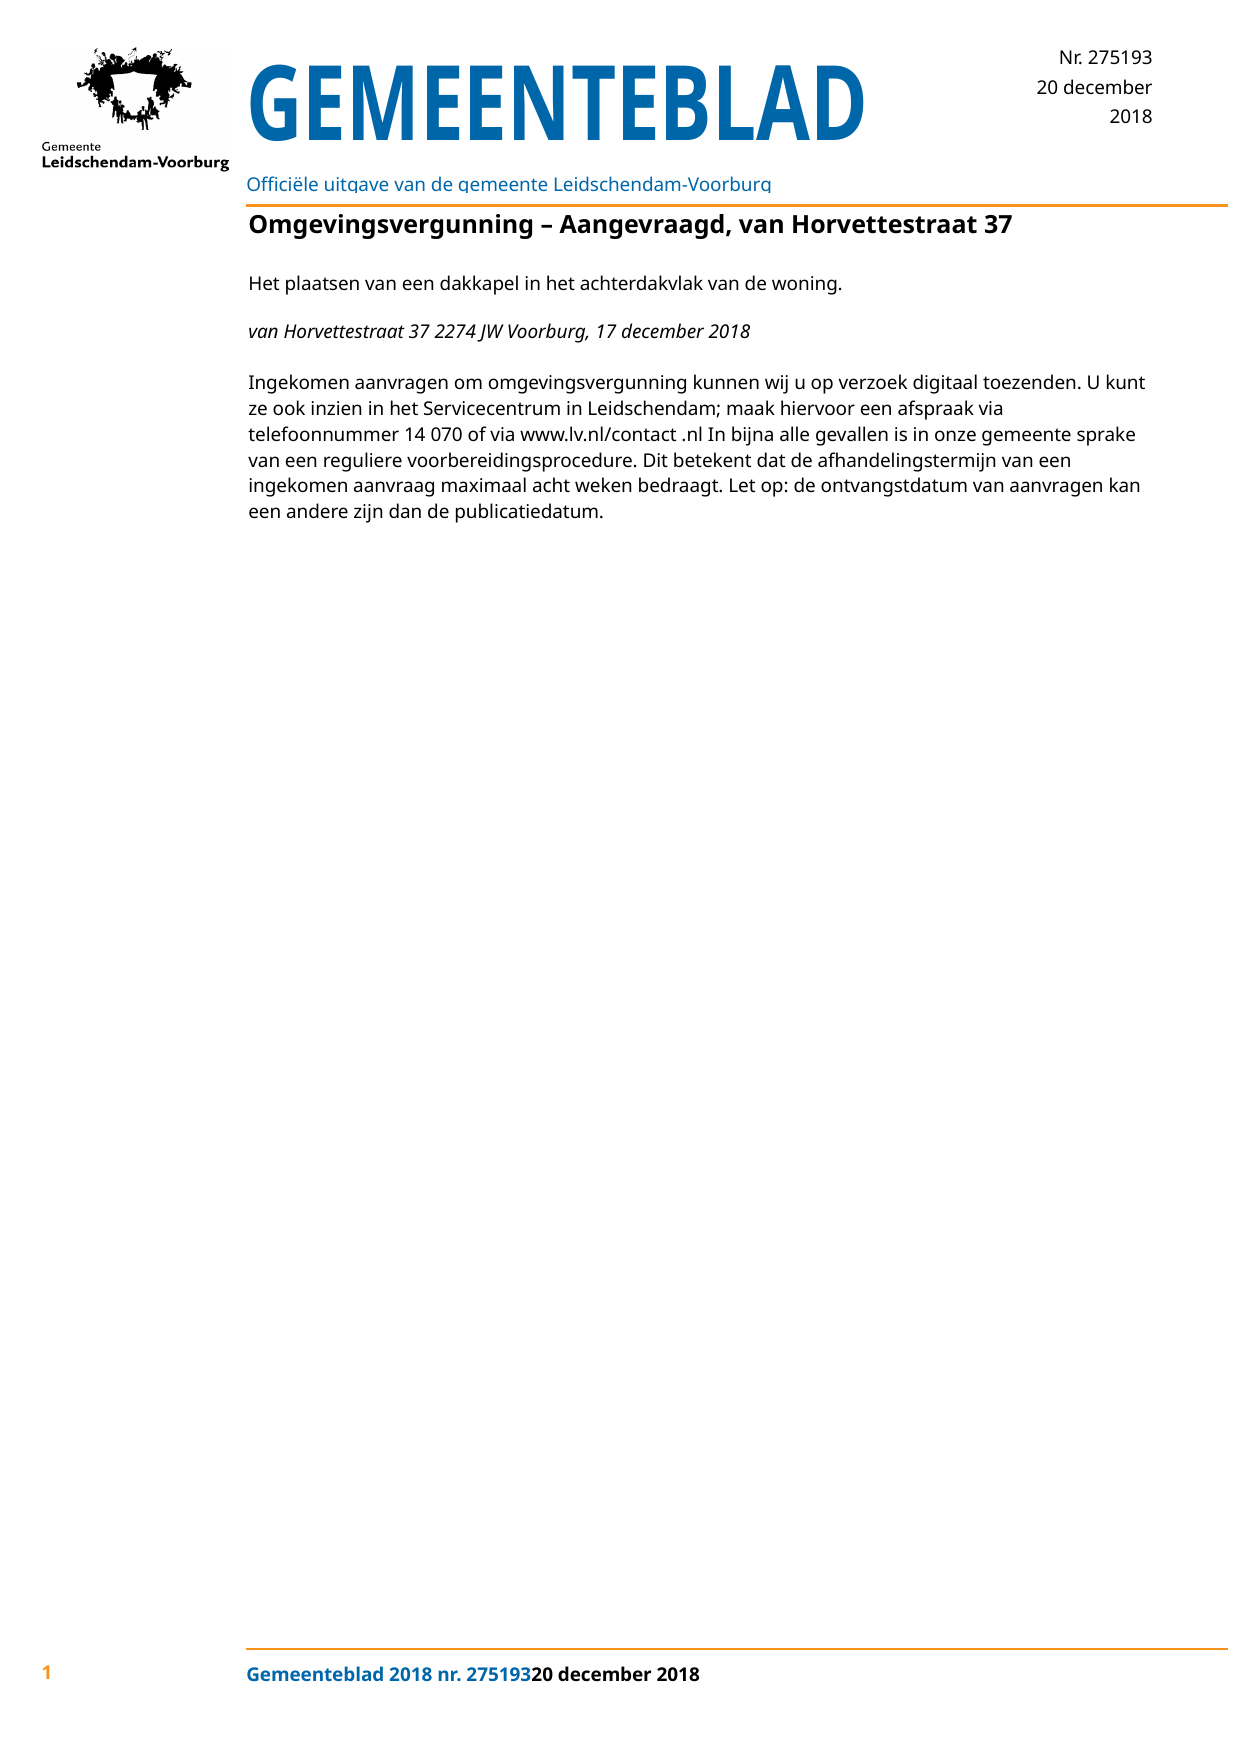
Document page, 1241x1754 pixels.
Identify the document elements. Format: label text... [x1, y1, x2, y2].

picture [41, 47, 231, 172]
text Het plaatsen van een dakkapel in het achterdakvlak van de woning. [248, 270, 1152, 296]
text Ingekomen aanvragen om omgevingsvergunning kunnen wij u op verzoek digitaal toezenden. U kunt ze ook inzien in het Servicecentrum in Leidschendam; maak hiervoor een afspraak via telefoonnummer 14 070 of via www.lv.nl/contact .nl In bijna alle gevallen is in onze gemeente sprake van een reguliere voorbereidingsprocedure. Dit betekent dat de afhandelingstermijn van een ingekomen aanvraag maximaal acht weken bedraagt. Let op: de ontvangstdatum van aanvragen kan een andere zijn dan de publicatiedatum. [248, 369, 1152, 524]
text van Horvettestraat 37 2274 JW Voorburg, 17 december 2018 [248, 318, 1152, 344]
text Omgevingsvergunning – Aangevraagd, van Horvettestraat 37 [248, 207, 1152, 241]
